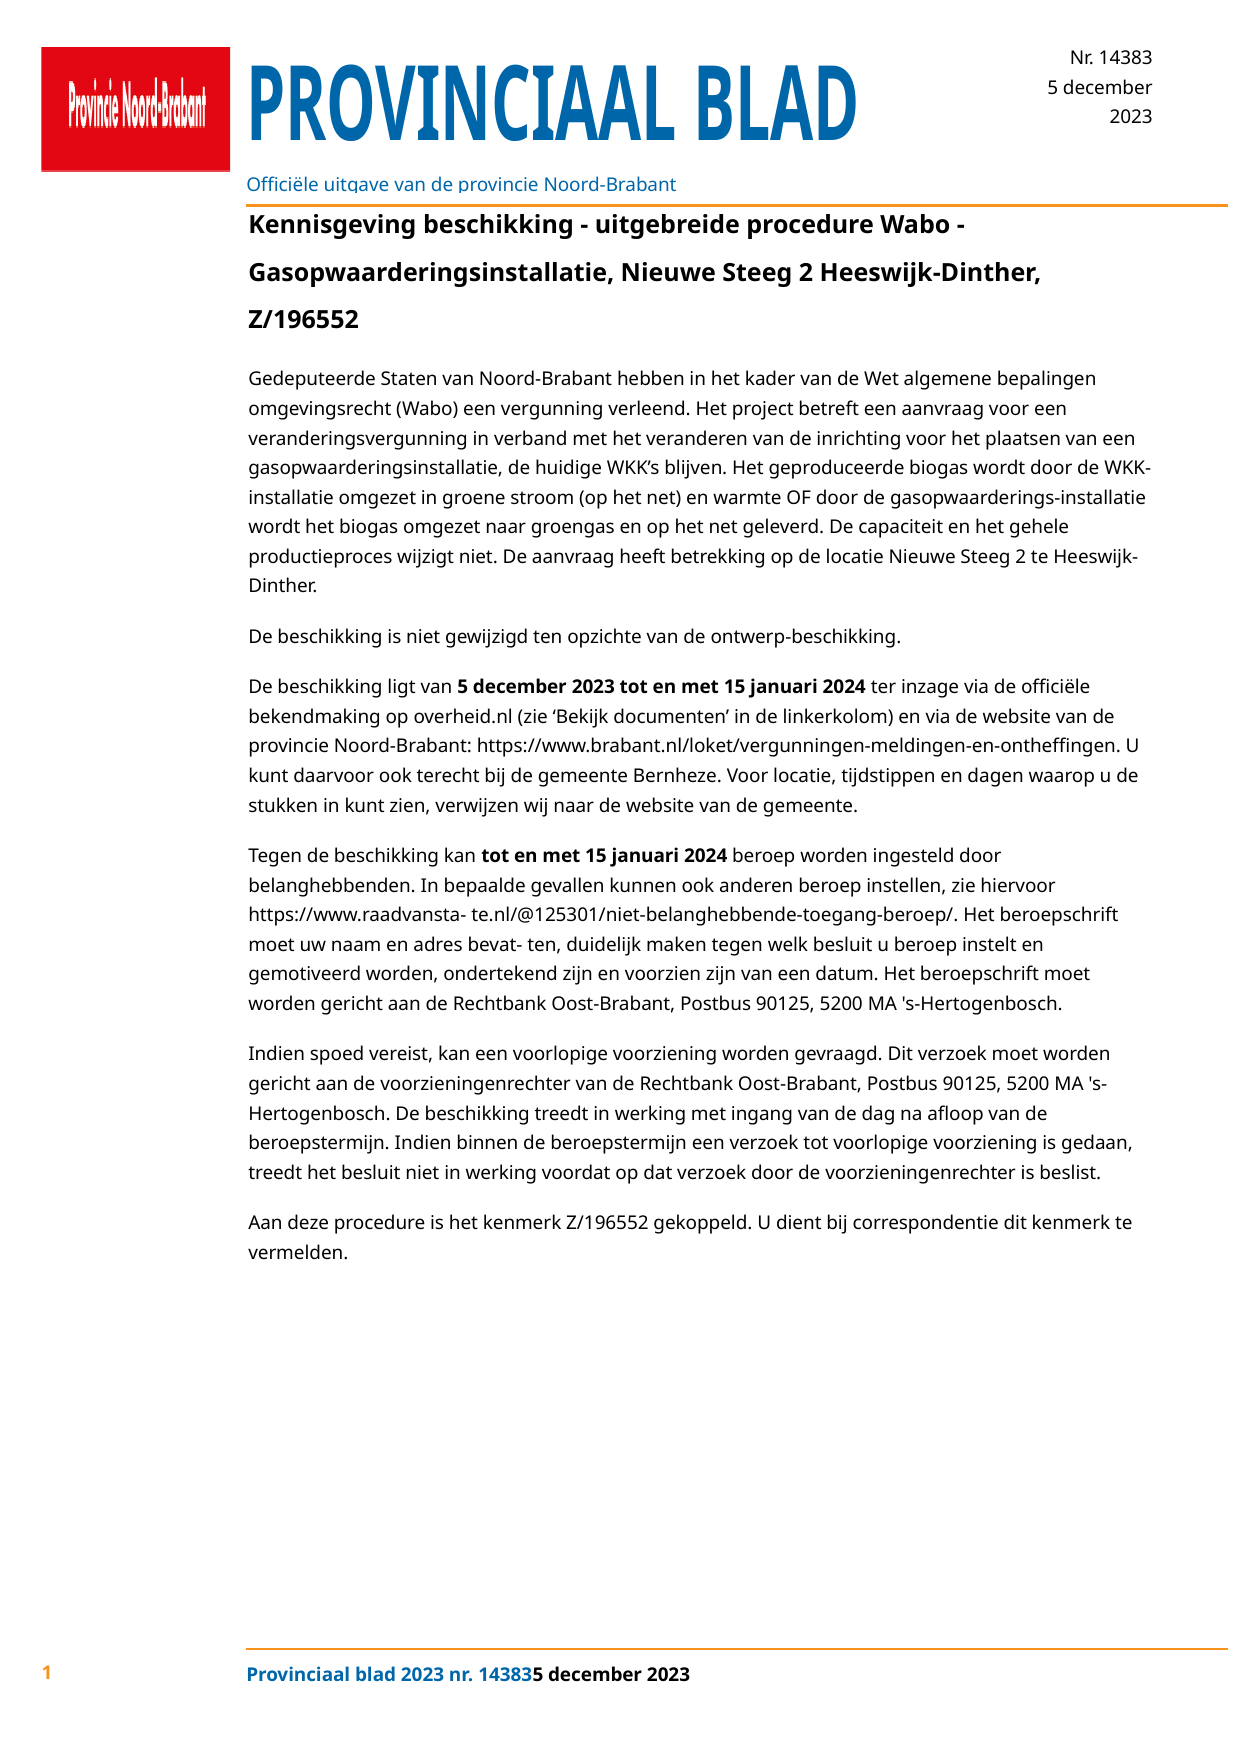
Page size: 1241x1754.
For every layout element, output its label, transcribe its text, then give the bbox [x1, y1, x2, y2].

text De beschikking ligt van 5 december 2023 tot en met 15 januari 2024 ter inzage via de officiële bekendmaking op overheid.nl (zie ‘Bekijk documenten’ in de linkerkolom) en via de website van de provincie Noord-Brabant: https://www.brabant.nl/loket/vergunningen-meldingen-en-ontheffingen. U kunt daarvoor ook terecht bij de gemeente Bernheze. Voor locatie, tijdstippen en dagen waarop u de stukken in kunt zien, verwijzen wij naar de website van de gemeente. [248, 673, 1152, 817]
text Aan deze procedure is het kenmerk Z/196552 gekoppeld. U dient bij correspondentie dit kenmerk te vermelden. [248, 1209, 1152, 1264]
text Tegen de beschikking kan tot en met 15 januari 2024 beroep worden ingesteld door belanghebbenden. In bepaalde gevallen kunnen ook anderen beroep instellen, zie hiervoor https://www.raadvansta- te.nl/@125301/niet-belanghebbende-toegang-beroep/. Het beroepschrift moet uw naam en adres bevat- ten, duidelijk maken tegen welk besluit u beroep instelt en gemotiveerd worden, ondertekend zijn en voorzien zijn van een datum. Het beroepschrift moet worden gericht aan de Rechtbank Oost-Brabant, Postbus 90125, 5200 MA 's-Hertogenbosch. [248, 842, 1152, 1016]
text Kennisgeving beschikking - uitgebreide procedure Wabo - Gasopwaarderingsinstallatie, Nieuwe Steeg 2 Heeswijk-Dinther, Z/196552 [248, 207, 1152, 336]
text De beschikking is niet gewijzigd ten opzichte van de ontwerp-beschikking. [248, 623, 1152, 649]
text Gedeputeerde Staten van Noord-Brabant hebben in het kader van de Wet algemene bepalingen omgevingsrecht (Wabo) een vergunning verleend. Het project betreft een aanvraag voor een veranderingsvergunning in verband met het veranderen van de inrichting voor het plaatsen van een gasopwaarderingsinstallatie, de huidige WKK’s blijven. Het geproduceerde biogas wordt door de WKK-installatie omgezet in groene stroom (op het net) en warmte OF door de gasopwaarderings-installatie wordt het biogas omgezet naar groengas en op het net geleverd. De capaciteit en het gehele productieproces wijzigt niet. De aanvraag heeft betrekking op de locatie Nieuwe Steeg 2 te Heeswijk-Dinther. [248, 366, 1152, 598]
text Indien spoed vereist, kan een voorlopige voorziening worden gevraagd. Dit verzoek moet worden gericht aan de voorzieningenrechter van de Rechtbank Oost-Brabant, Postbus 90125, 5200 MA 's-Hertogenbosch. De beschikking treedt in werking met ingang van de dag na afloop van de beroepstermijn. Indien binnen de beroepstermijn een verzoek tot voorlopige voorziening is gedaan, treedt het besluit niet in werking voordat op dat verzoek door de voorzieningenrechter is beslist. [248, 1041, 1152, 1184]
picture [41, 47, 231, 172]
